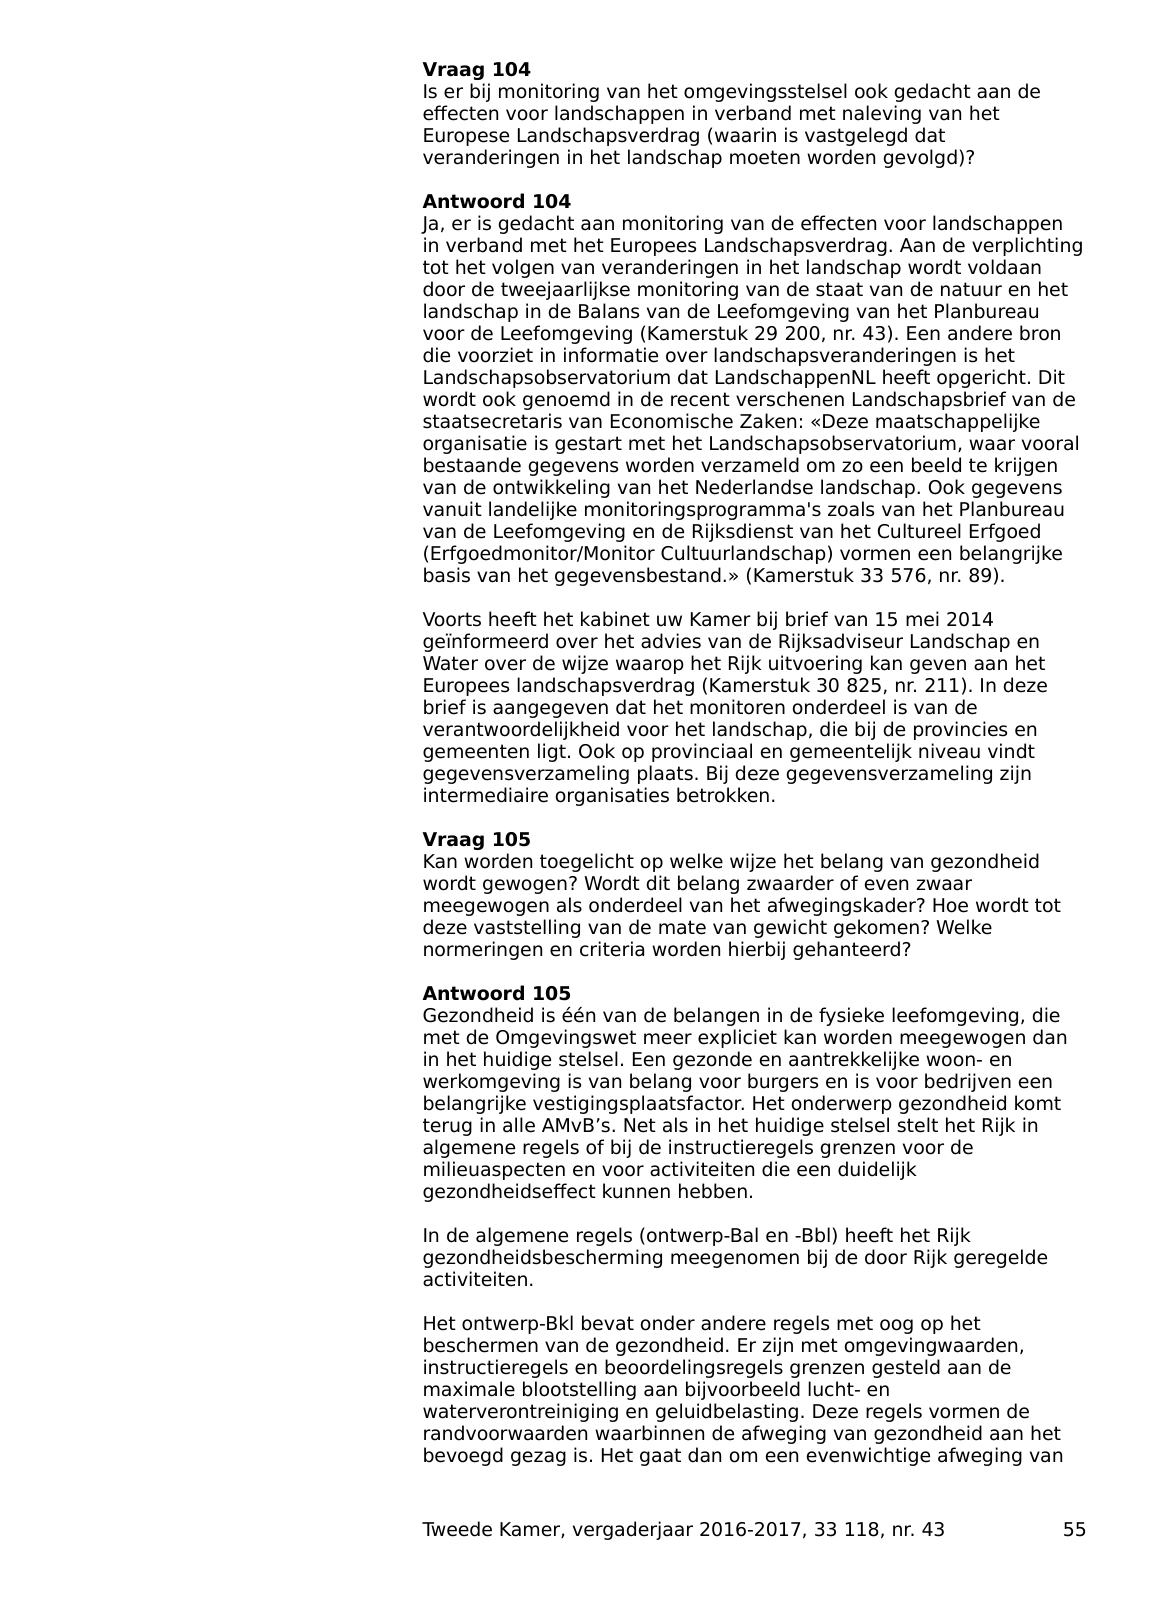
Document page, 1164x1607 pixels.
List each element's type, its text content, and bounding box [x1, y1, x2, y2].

text Voorts heeft het kabinet uw Kamer bij brief van 15 mei 2014 geïnformeerd over het advies van de Rijksadviseur Landschap en Water over de wijze waarop het Rijk uitvoering kan geven aan het Europees landschapsverdrag (Kamerstuk 30 825, nr. 211). In deze brief is aangegeven dat het monitoren onderdeel is van de verantwoordelijkheid voor het landschap, die bij de provincies en gemeenten ligt. Ook op provinciaal en gemeentelijk niveau vindt gegevensverzameling plaats. Bij deze gegevensverzameling zijn intermediaire organisaties betrokken. [422, 609, 1087, 807]
text Ja, er is gedacht aan monitoring van de effecten voor landschappen in verband met het Europees Landschapsverdrag. Aan de verplichting tot het volgen van veranderingen in het landschap wordt voldaan door de tweejaarlijkse monitoring van de staat van de natuur en het landschap in de Balans van de Leefomgeving van het Planbureau voor de Leefomgeving (Kamerstuk 29 200, nr. 43). Een andere bron die voorziet in informatie over landschapsveranderingen is het Landschapsobservatorium dat LandschappenNL heeft opgericht. Dit wordt ook genoemd in de recent verschenen Landschapsbrief van de staatsecretaris van Economische Zaken: «Deze maatschappelijke organisatie is gestart met het Landschapsobservatorium, waar vooral bestaande gegevens worden verzameld om zo een beeld te krijgen van de ontwikkeling van het Nederlandse landschap. Ook gegevens vanuit landelijke monitoringsprogramma's zoals van het Planbureau van de Leefomgeving en de Rijksdienst van het Cultureel Erfgoed (Erfgoedmonitor/Monitor Cultuurlandschap) vormen een belangrijke basis van het gegevensbestand.» (Kamerstuk 33 576, nr. 89). [422, 213, 1087, 587]
text Is er bij monitoring van het omgevingsstelsel ook gedacht aan de effecten voor landschappen in verband met naleving van het Europese Landschapsverdrag (waarin is vastgelegd dat veranderingen in het landschap moeten worden gevolgd)? [422, 81, 1087, 169]
text In de algemene regels (ontwerp-Bal en -Bbl) heeft het Rijk gezondheidsbescherming meegenomen bij de door Rijk geregelde activiteiten. [422, 1225, 1087, 1291]
text Gezondheid is één van de belangen in de fysieke leefomgeving, die met de Omgevingswet meer expliciet kan worden meegewogen dan in het huidige stelsel. Een gezonde en aantrekkelijke woon- en werkomgeving is van belang voor burgers en is voor bedrijven een belangrijke vestigingsplaatsfactor. Het onderwerp gezondheid komt terug in alle AMvB’s. Net als in het huidige stelsel stelt het Rijk in algemene regels of bij de instructieregels grenzen voor de milieuaspecten en voor activiteiten die een duidelijk gezondheidseffect kunnen hebben. [422, 1005, 1087, 1203]
text Vraag 104 [422, 59, 1087, 81]
text Kan worden toegelicht op welke wijze het belang van gezondheid wordt gewogen? Wordt dit belang zwaarder of even zwaar meegewogen als onderdeel van het afwegingskader? Hoe wordt tot deze vaststelling van de mate van gewicht gekomen? Welke normeringen en criteria worden hierbij gehanteerd? [422, 851, 1087, 961]
text Antwoord 104 [422, 191, 1087, 213]
text Antwoord 105 [422, 983, 1087, 1005]
text Vraag 105 [422, 829, 1087, 851]
text Het ontwerp-Bkl bevat onder andere regels met oog op het beschermen van de gezondheid. Er zijn met omgevingwaarden, instructieregels en beoordelingsregels grenzen gesteld aan de maximale blootstelling aan bijvoorbeeld lucht- en waterverontreiniging en geluidbelasting. Deze regels vormen de randvoorwaarden waarbinnen de afweging van gezondheid aan het bevoegd gezag is. Het gaat dan om een evenwichtige afweging van [422, 1313, 1087, 1467]
